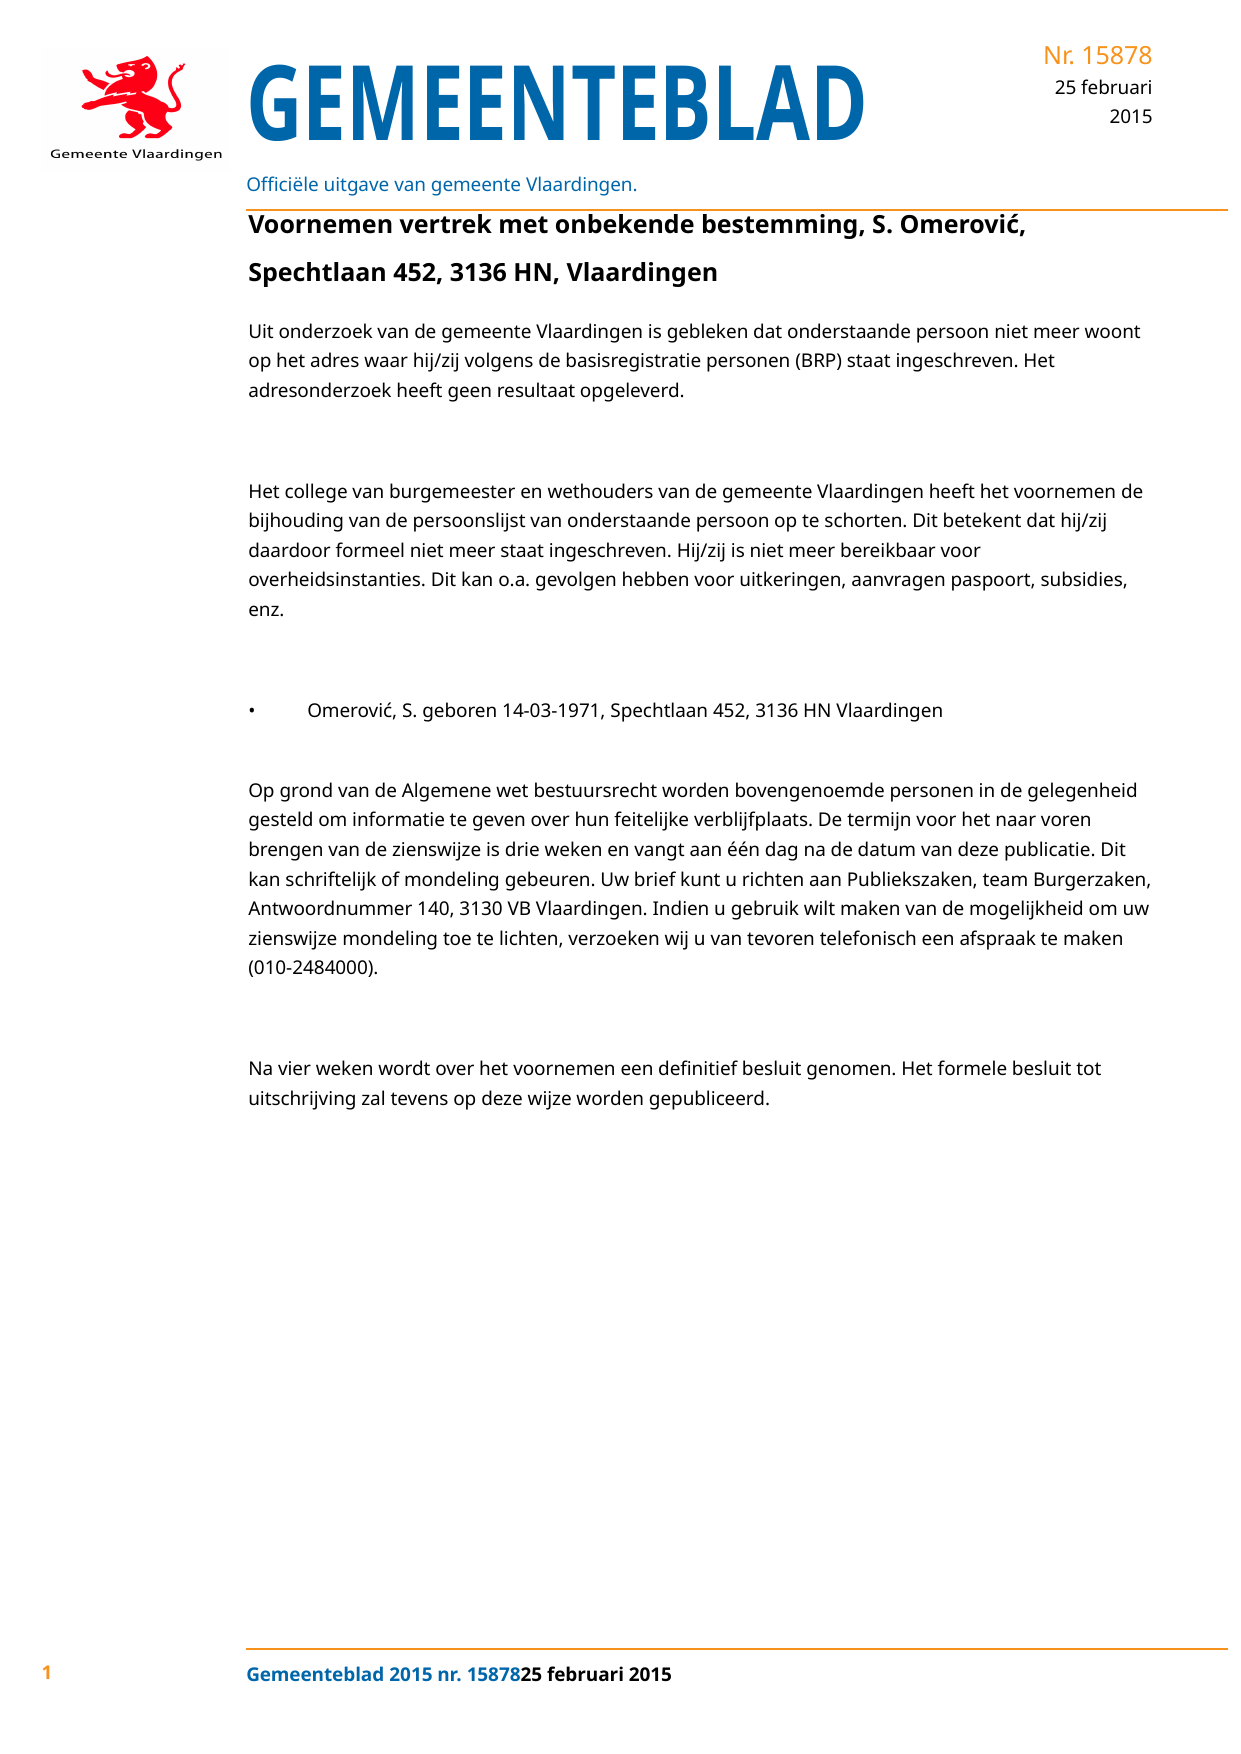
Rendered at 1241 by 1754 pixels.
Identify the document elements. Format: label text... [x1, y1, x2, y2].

text Uit onderzoek van de gemeente Vlaardingen is gebleken dat onderstaande persoon niet meer woont op het adres waar hij/zij volgens de basisregistratie personen (BRP) staat ingeschreven. Het adresonderzoek heeft geen resultaat opgeleverd. [248, 318, 1152, 403]
text Na vier weken wordt over het voornemen een definitief besluit genomen. Het formele besluit tot uitschrijving zal tevens op deze wijze worden gepubliceerd. [248, 1055, 1152, 1111]
text Voornemen vertrek met onbekende bestemming, S. Omerović, Spechtlaan 452, 3136 HN, Vlaardingen [248, 211, 1152, 288]
list Omerović, S. geboren 14-03-1971, Spechtlaan 452, 3136 HN Vlaardingen [248, 697, 1152, 723]
text Op grond van de Algemene wet bestuursrecht worden bovengenoemde personen in de gelegenheid gesteld om informatie te geven over hun feitelijke verblijfplaats. De termijn voor het naar voren brengen van de zienswijze is drie weken en vangt aan één dag na de datum van deze publicatie. Dit kan schriftelijk of mondeling gebeuren. Uw brief kunt u richten aan Publiekszaken, team Burgerzaken, Antwoordnummer 140, 3130 VB Vlaardingen. Indien u gebruik wilt maken van de mogelijkheid om uw zienswijze mondeling toe te lichten, verzoeken wij u van tevoren telefonisch een afspraak te maken (010-2484000). [248, 777, 1152, 980]
text Het college van burgemeester en wethouders van de gemeente Vlaardingen heeft het voornemen de bijhouding van de persoonslijst van onderstaande persoon op te schorten. Dit betekent dat hij/zij daardoor formeel niet meer staat ingeschreven. Hij/zij is niet meer bereikbaar voor overheidsinstanties. Dit kan o.a. gevolgen hebben voor uitkeringen, aanvragen paspoort, subsidies, enz. [248, 478, 1152, 622]
picture [41, 47, 231, 172]
